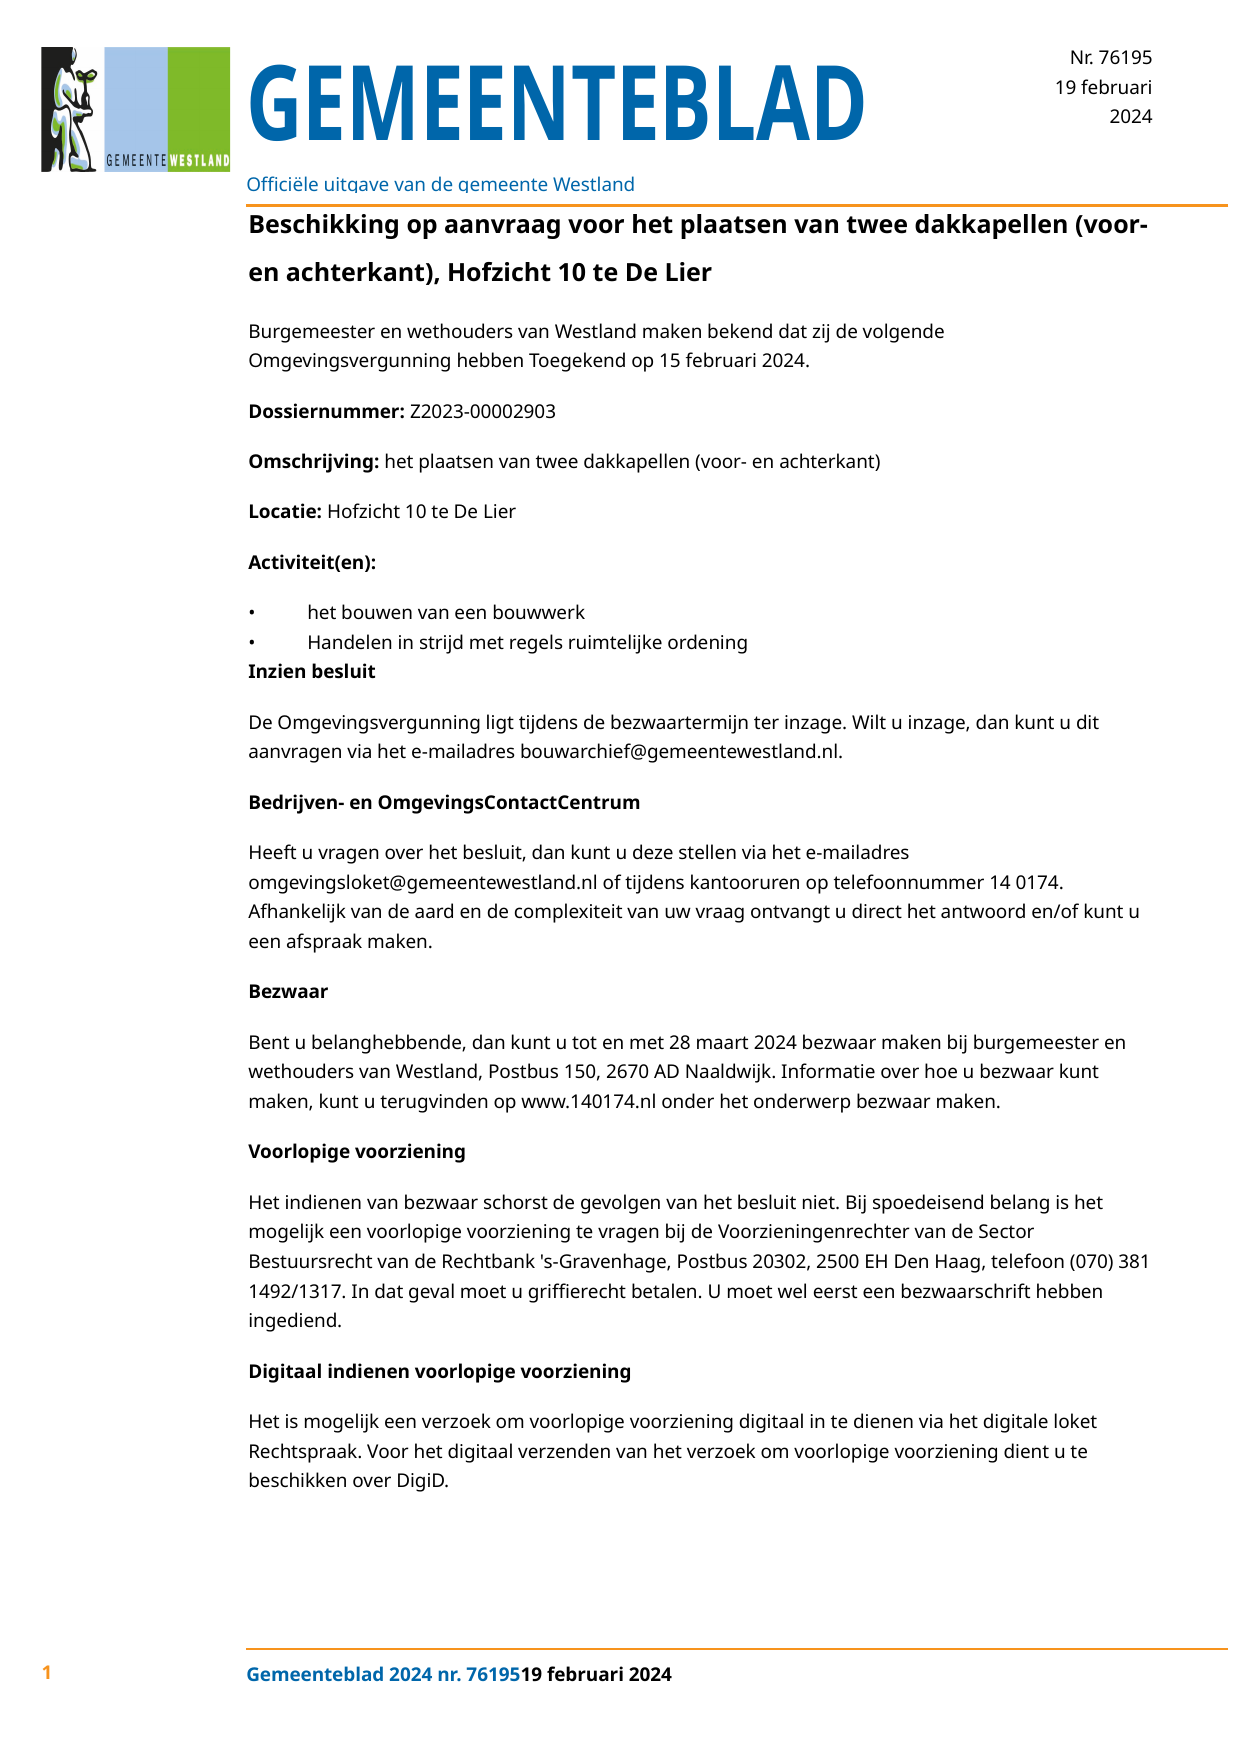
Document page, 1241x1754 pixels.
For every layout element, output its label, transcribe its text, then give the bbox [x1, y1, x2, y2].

text Omschrijving: het plaatsen van twee dakkapellen (voor- en achterkant) [248, 448, 1152, 474]
text Het is mogelijk een verzoek om voorlopige voorziening digitaal in te dienen via het digitale loket Rechtspraak. Voor het digitaal verzenden van het verzoek om voorlopige voorziening dient u te beschikken over DigiD. [248, 1408, 1152, 1493]
list Handelen in strijd met regels ruimtelijke ordening [248, 629, 1152, 655]
text Inzien besluit [248, 659, 1152, 684]
text Beschikking op aanvraag voor het plaatsen van twee dakkapellen (voor- en achterkant), Hofzicht 10 te De Lier [248, 207, 1152, 288]
text Heeft u vragen over het besluit, dan kunt u deze stellen via het e-mailadres omgevingsloket@gemeentewestland.nl of tijdens kantooruren op telefoonnummer 14 0174. Afhankelijk van de aard en de complexiteit van uw vraag ontvangt u direct het antwoord en/of kunt u een afspraak maken. [248, 839, 1152, 954]
text Bedrijven- en OmgevingsContactCentrum [248, 789, 1152, 815]
text Locatie: Hofzicht 10 te De Lier [248, 499, 1152, 524]
text Bent u belanghebbende, dan kunt u tot en met 28 maart 2024 bezwaar maken bij burgemeester en wethouders van Westland, Postbus 150, 2670 AD Naaldwijk. Informatie over hoe u bezwaar kunt maken, kunt u terugvinden op www.140174.nl onder het onderwerp bezwaar maken. [248, 1029, 1152, 1114]
text Dossiernummer: Z2023-00002903 [248, 398, 1152, 424]
text Digitaal indienen voorlopige voorziening [248, 1358, 1152, 1384]
text Bezwaar [248, 979, 1152, 1004]
text Activiteit(en): [248, 549, 1152, 575]
list het bouwen van een bouwwerk [248, 599, 1152, 625]
text Het indienen van bezwaar schorst de gevolgen van het besluit niet. Bij spoedeisend belang is het mogelijk een voorlopige voorziening te vragen bij de Voorzieningenrechter van de Sector Bestuursrecht van de Rechtbank 's-Gravenhage, Postbus 20302, 2500 EH Den Haag, telefoon (070) 381 1492/1317. In dat geval moet u griffierecht betalen. U moet wel eerst een bezwaarschrift hebben ingediend. [248, 1189, 1152, 1333]
picture [41, 47, 231, 172]
text De Omgevingsvergunning ligt tijdens de bezwaartermijn ter inzage. Wilt u inzage, dan kunt u dit aanvragen via het e-mailadres bouwarchief@gemeentewestland.nl. [248, 709, 1152, 764]
text Burgemeester en wethouders van Westland maken bekend dat zij de volgende Omgevingsvergunning hebben Toegekend op 15 februari 2024. [248, 318, 1152, 373]
text Voorlopige voorziening [248, 1139, 1152, 1164]
